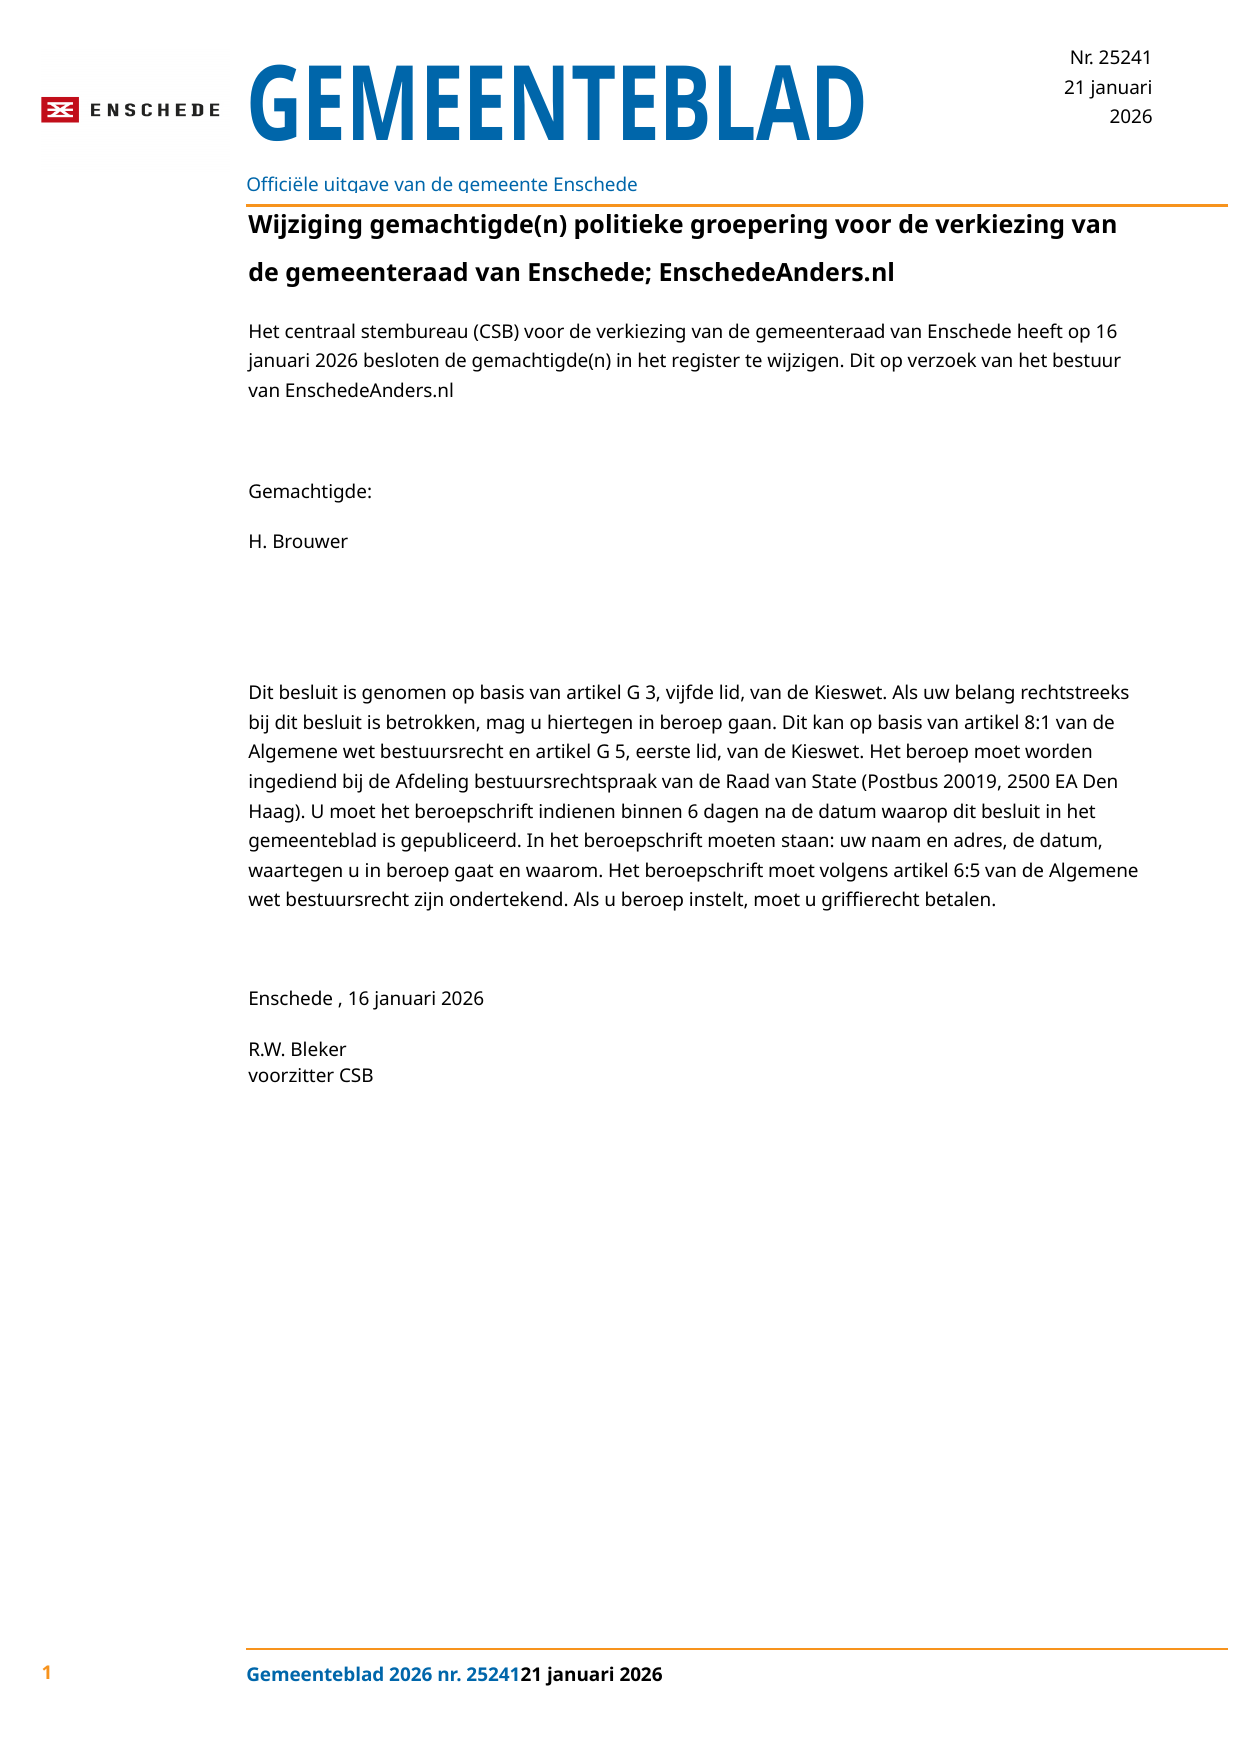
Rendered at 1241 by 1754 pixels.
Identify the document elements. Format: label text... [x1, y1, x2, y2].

text Dit besluit is genomen op basis van artikel G 3, vijfde lid, van de Kieswet. Als uw belang rechtstreeks bij dit besluit is betrokken, mag u hiertegen in beroep gaan. Dit kan op basis van artikel 8:1 van de Algemene wet bestuursrecht en artikel G 5, eerste lid, van de Kieswet. Het beroep moet worden ingediend bij de Afdeling bestuursrechtspraak van de Raad van State (Postbus 20019, 2500 EA Den Haag). U moet het beroepschrift indienen binnen 6 dagen na de datum waarop dit besluit in het gemeenteblad is gepubliceerd. In het beroepschrift moeten staan: uw naam en adres, de datum, waartegen u in beroep gaat en waarom. Het beroepschrift moet volgens artikel 6:5 van de Algemene wet bestuursrecht zijn ondertekend. Als u beroep instelt, moet u griffierecht betalen. [248, 679, 1152, 912]
text Gemachtigde: [248, 478, 1152, 504]
text R.W. Bleker [248, 1036, 1152, 1062]
picture [41, 47, 231, 172]
text Het centraal stembureau (CSB) voor de verkiezing van de gemeenteraad van Enschede heeft op 16 januari 2026 besloten de gemachtigde(n) in het register te wijzigen. Dit op verzoek van het bestuur van EnschedeAnders.nl [248, 318, 1152, 403]
text H. Brouwer [248, 528, 1152, 554]
text Wijziging gemachtigde(n) politieke groepering voor de verkiezing van de gemeenteraad van Enschede; EnschedeAnders.nl [248, 207, 1152, 288]
text Enschede , 16 januari 2026 [248, 985, 1152, 1011]
text voorzitter CSB [248, 1062, 1152, 1088]
